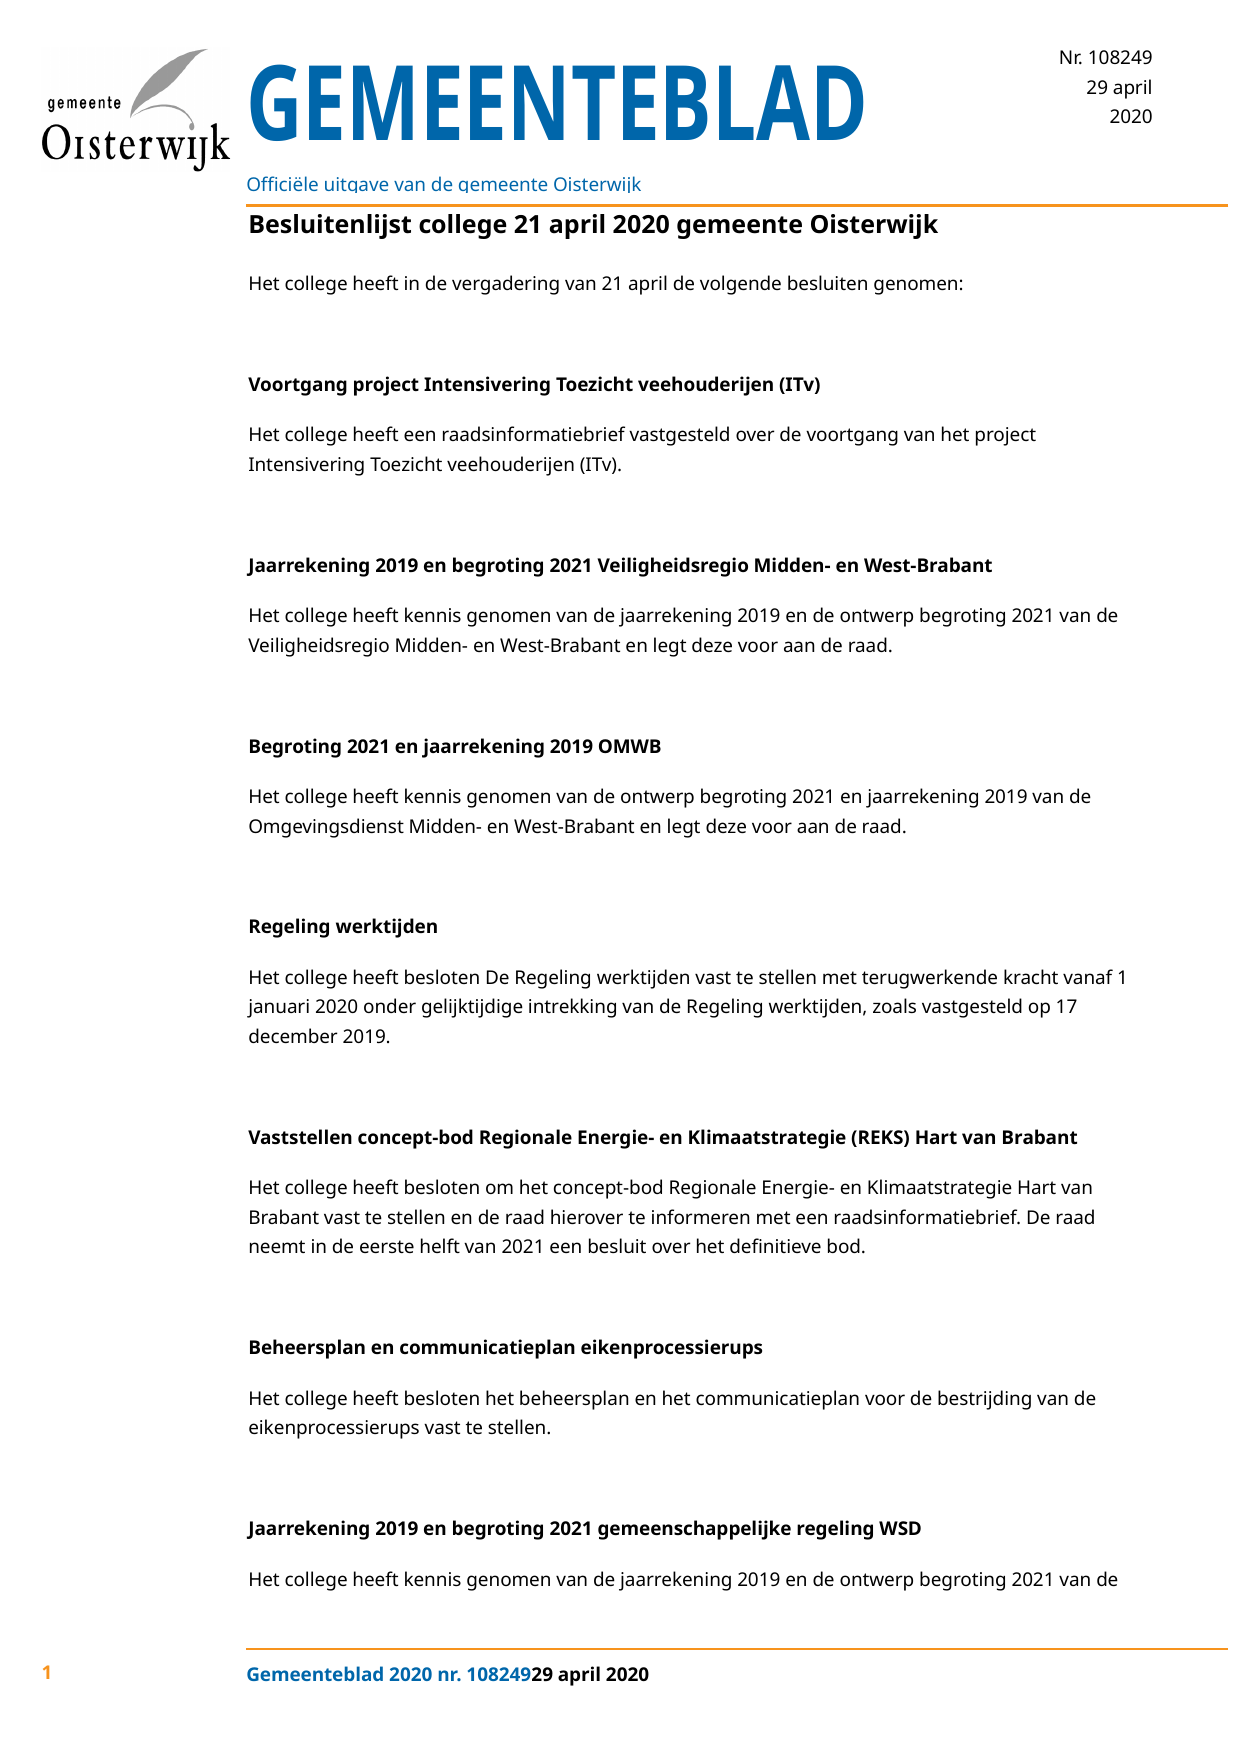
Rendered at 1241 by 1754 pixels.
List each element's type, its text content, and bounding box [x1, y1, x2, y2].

text Jaarrekening 2019 en begroting 2021 gemeenschappelijke regeling WSD [248, 1515, 1152, 1541]
text Het college heeft besloten om het concept-bod Regionale Energie- en Klimaatstrategie Hart van Brabant vast te stellen en de raad hierover te informeren met een raadsinformatiebrief. De raad neemt in de eerste helft van 2021 een besluit over het definitieve bod. [248, 1174, 1152, 1259]
text Het college heeft besloten het beheersplan en het communicatieplan voor de bestrijding van de eikenprocessierups vast te stellen. [248, 1385, 1152, 1440]
text Het college heeft in de vergadering van 21 april de volgende besluiten genomen: [248, 270, 1152, 296]
text Jaarrekening 2019 en begroting 2021 Veiligheidsregio Midden- en West-Brabant [248, 552, 1152, 578]
text Begroting 2021 en jaarrekening 2019 OMWB [248, 733, 1152, 758]
text Het college heeft kennis genomen van de ontwerp begroting 2021 en jaarrekening 2019 van de Omgevingsdienst Midden- en West-Brabant en legt deze voor aan de raad. [248, 783, 1152, 838]
text Regeling werktijden [248, 914, 1152, 939]
text Het college heeft kennis genomen van de jaarrekening 2019 en de ontwerp begroting 2021 van de Veiligheidsregio Midden- en West-Brabant en legt deze voor aan de raad. [248, 602, 1152, 658]
text Het college heeft besloten De Regeling werktijden vast te stellen met terugwerkende kracht vanaf 1 januari 2020 onder gelijktijdige intrekking van de Regeling werktijden, zoals vastgesteld op 17 december 2019. [248, 964, 1152, 1049]
text Voortgang project Intensivering Toezicht veehouderijen (ITv) [248, 371, 1152, 397]
picture [41, 47, 231, 172]
text Het college heeft kennis genomen van de jaarrekening 2019 en de ontwerp begroting 2021 van de [248, 1566, 1152, 1591]
text Vaststellen concept-bod Regionale Energie- en Klimaatstrategie (REKS) Hart van Brabant [248, 1124, 1152, 1150]
text Besluitenlijst college 21 april 2020 gemeente Oisterwijk [248, 207, 1152, 241]
text Het college heeft een raadsinformatiebrief vastgesteld over de voortgang van het project Intensivering Toezicht veehouderijen (ITv). [248, 422, 1152, 477]
text Beheersplan en communicatieplan eikenprocessierups [248, 1334, 1152, 1360]
